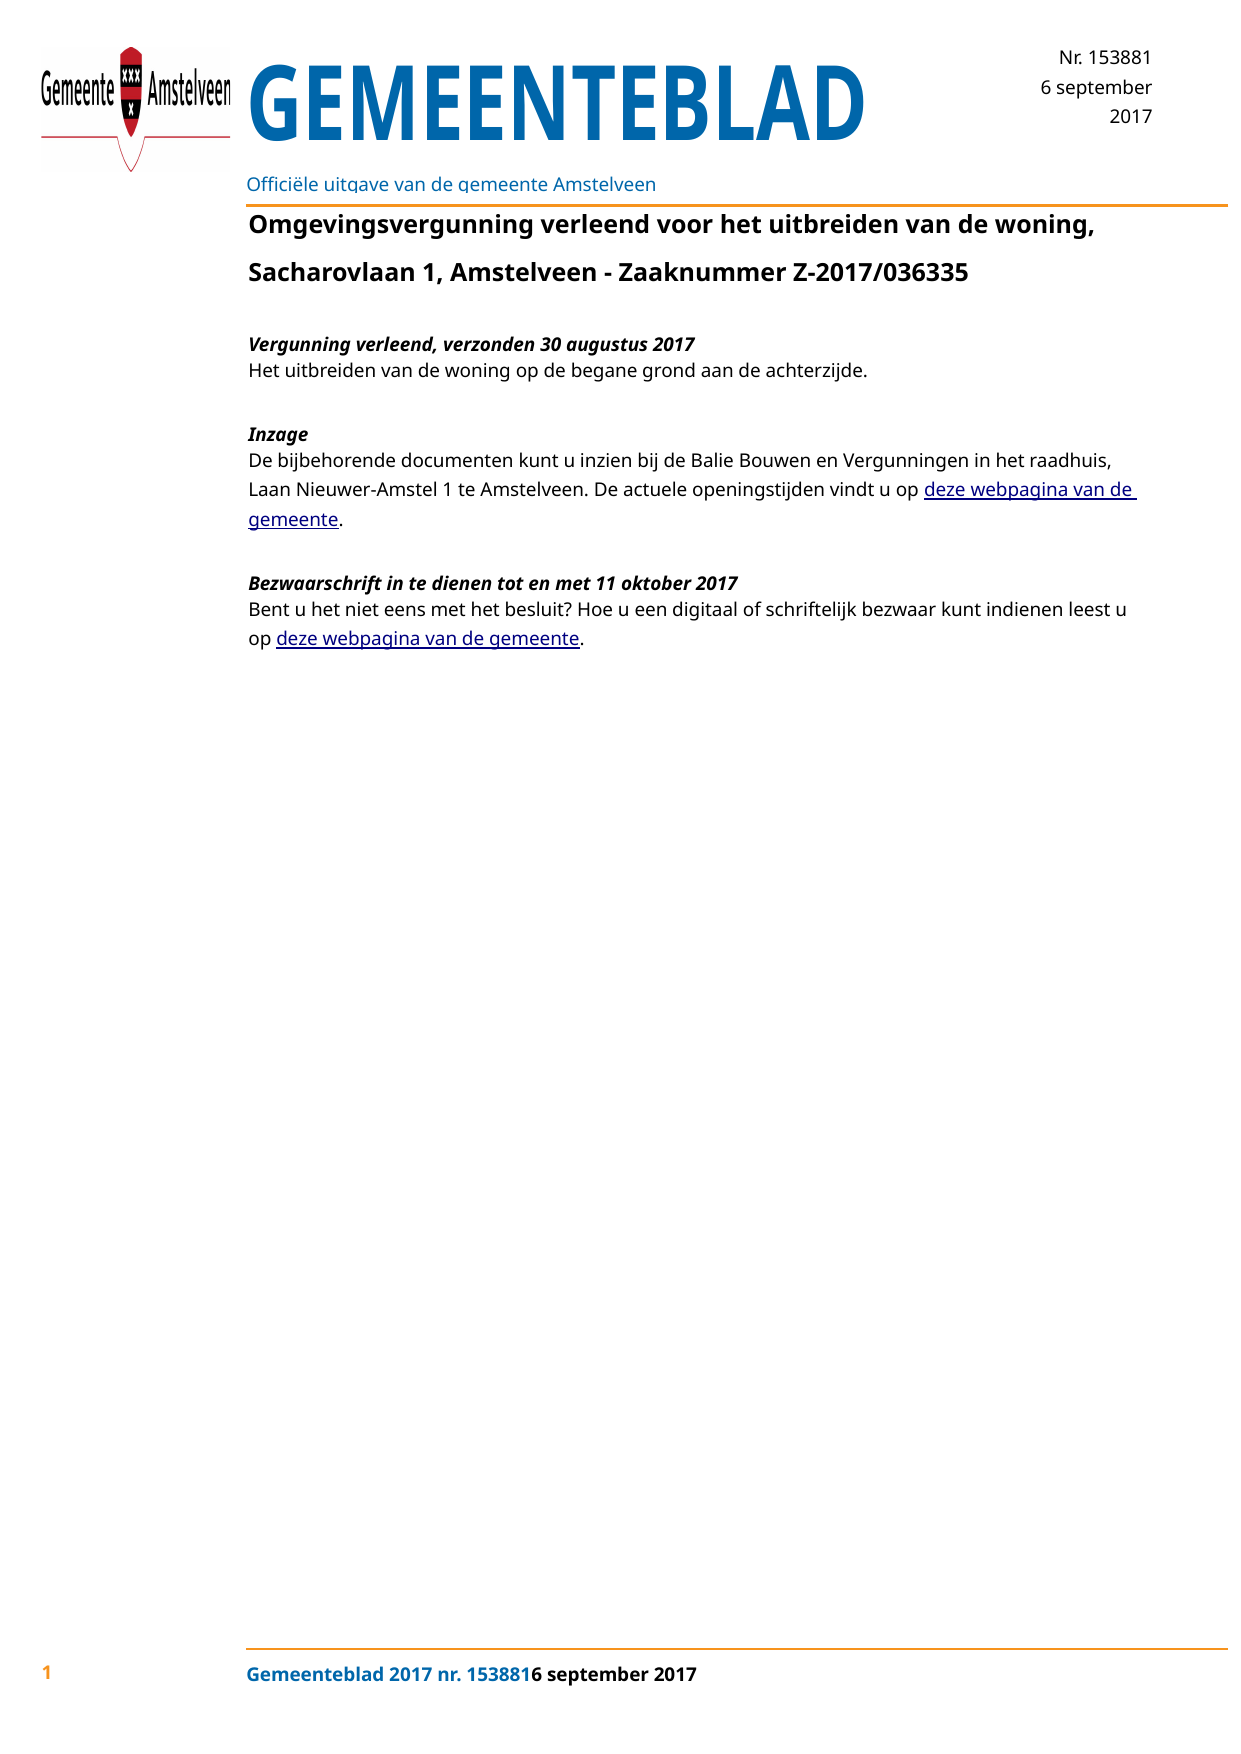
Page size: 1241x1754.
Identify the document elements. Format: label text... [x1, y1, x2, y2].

text Bent u het niet eens met het besluit? Hoe u een digitaal of schriftelijk bezwaar kunt indienen leest u op deze webpagina van de gemeente. [248, 596, 1152, 651]
text Inzage [248, 421, 1152, 447]
text Vergunning verleend, verzonden 30 augustus 2017 [248, 331, 1152, 357]
text Bezwaarschrift in te dienen tot en met 11 oktober 2017 [248, 570, 1152, 596]
text De bijbehorende documenten kunt u inzien bij de Balie Bouwen en Vergunningen in het raadhuis, Laan Nieuwer-Amstel 1 te Amstelveen. De actuele openingstijden vindt u op deze webpagina van de gemeente. [248, 447, 1152, 532]
text Het uitbreiden van de woning op de begane grond aan de achterzijde. [248, 357, 1152, 383]
picture [41, 47, 231, 172]
text Omgevingsvergunning verleend voor het uitbreiden van de woning, Sacharovlaan 1, Amstelveen - Zaaknummer Z-2017/036335 [248, 207, 1152, 288]
